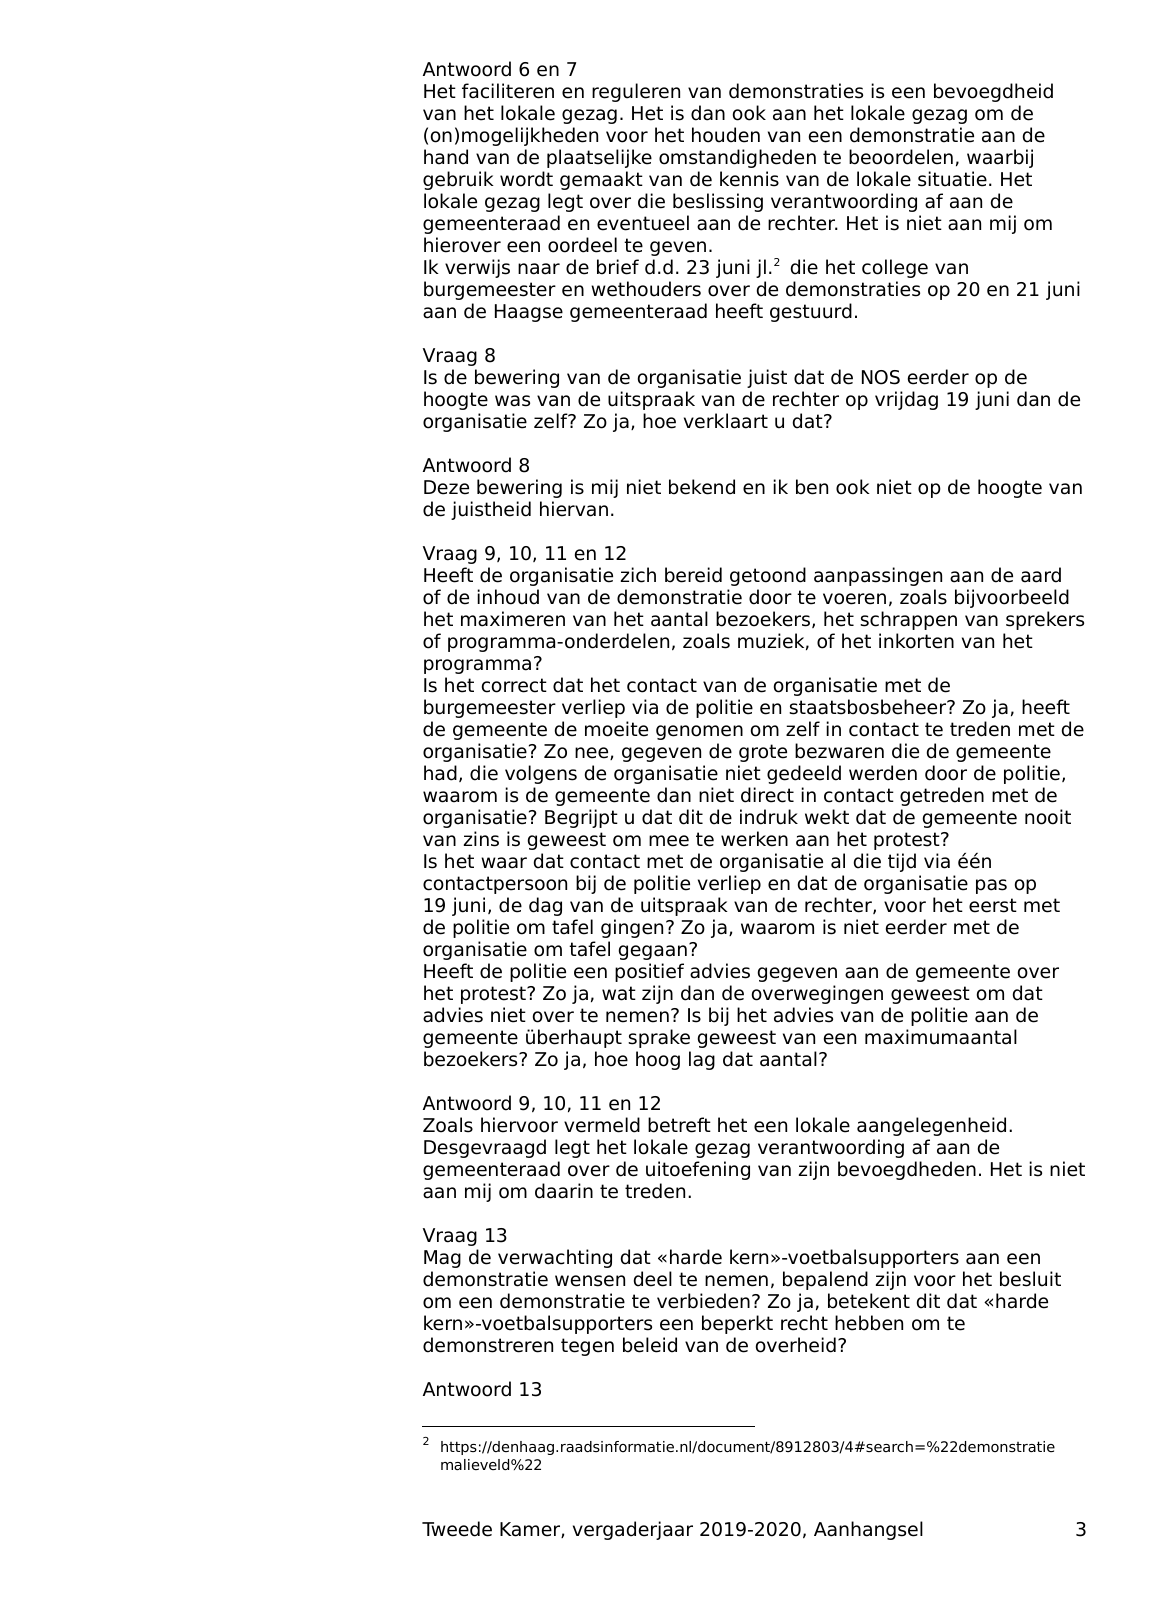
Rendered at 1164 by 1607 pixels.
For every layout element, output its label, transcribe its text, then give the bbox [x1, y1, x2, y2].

text Mag de verwachting dat «harde kern»-voetbalsupporters aan een demonstratie wensen deel te nemen, bepalend zijn voor het besluit om een demonstratie te verbieden? Zo ja, betekent dit dat «harde kern»-voetbalsupporters een beperkt recht hebben om te demonstreren tegen beleid van de overheid? [422, 1247, 1087, 1357]
text Heeft de politie een positief advies gegeven aan de gemeente over het protest? Zo ja, wat zijn dan de overwegingen geweest om dat advies niet over te nemen? Is bij het advies van de politie aan de gemeente überhaupt sprake geweest van een maximumaantal bezoekers? Zo ja, hoe hoog lag dat aantal? [422, 961, 1087, 1071]
text Zoals hiervoor vermeld betreft het een lokale aangelegenheid. Desgevraagd legt het lokale gezag verantwoording af aan de gemeenteraad over de uitoefening van zijn bevoegdheden. Het is niet aan mij om daarin te treden. [422, 1115, 1087, 1203]
text Vraag 9, 10, 11 en 12 [422, 543, 1087, 565]
text Is het correct dat het contact van de organisatie met de burgemeester verliep via de politie en staatsbosbeheer? Zo ja, heeft de gemeente de moeite genomen om zelf in contact te treden met de organisatie? Zo nee, gegeven de grote bezwaren die de gemeente had, die volgens de organisatie niet gedeeld werden door de politie, waarom is de gemeente dan niet direct in contact getreden met de organisatie? Begrijpt u dat dit de indruk wekt dat de gemeente nooit van zins is geweest om mee te werken aan het protest? [422, 675, 1087, 851]
text Antwoord 13 [422, 1379, 1087, 1401]
text Ik verwijs naar de brief d.d. 23 juni jl. die het college van burgemeester en wethouders over de demonstraties op 20 en 21 juni aan de Haagse gemeenteraad heeft gestuurd. [422, 257, 1087, 323]
text Vraag 13 [422, 1225, 1087, 1247]
text https://denhaag.raadsinformatie.nl/document/8912803/4#search=%22demonstratie malieveld%22 [422, 1435, 1087, 1474]
text Deze bewering is mij niet bekend en ik ben ook niet op de hoogte van de juistheid hiervan. [422, 477, 1087, 521]
text Is het waar dat contact met de organisatie al die tijd via één contactpersoon bij de politie verliep en dat de organisatie pas op 19 juni, de dag van de uitspraak van de rechter, voor het eerst met de politie om tafel gingen? Zo ja, waarom is niet eerder met de organisatie om tafel gegaan? [422, 851, 1087, 961]
text Heeft de organisatie zich bereid getoond aanpassingen aan de aard of de inhoud van de demonstratie door te voeren, zoals bijvoorbeeld het maximeren van het aantal bezoekers, het schrappen van sprekers of programma-onderdelen, zoals muziek, of het inkorten van het programma? [422, 565, 1087, 675]
text Antwoord 8 [422, 455, 1087, 477]
text Het faciliteren en reguleren van demonstraties is een bevoegdheid van het lokale gezag. Het is dan ook aan het lokale gezag om de (on)mogelijkheden voor het houden van een demonstratie aan de hand van de plaatselijke omstandigheden te beoordelen, waarbij gebruik wordt gemaakt van de kennis van de lokale situatie. Het lokale gezag legt over die beslissing verantwoording af aan de gemeenteraad en eventueel aan de rechter. Het is niet aan mij om hierover een oordeel te geven. [422, 81, 1087, 257]
text Is de bewering van de organisatie juist dat de NOS eerder op de hoogte was van de uitspraak van de rechter op vrijdag 19 juni dan de organisatie zelf? Zo ja, hoe verklaart u dat? [422, 367, 1087, 433]
text Antwoord 9, 10, 11 en 12 [422, 1093, 1087, 1115]
text Antwoord 6 en 7 [422, 59, 1087, 81]
text Vraag 8 [422, 345, 1087, 367]
